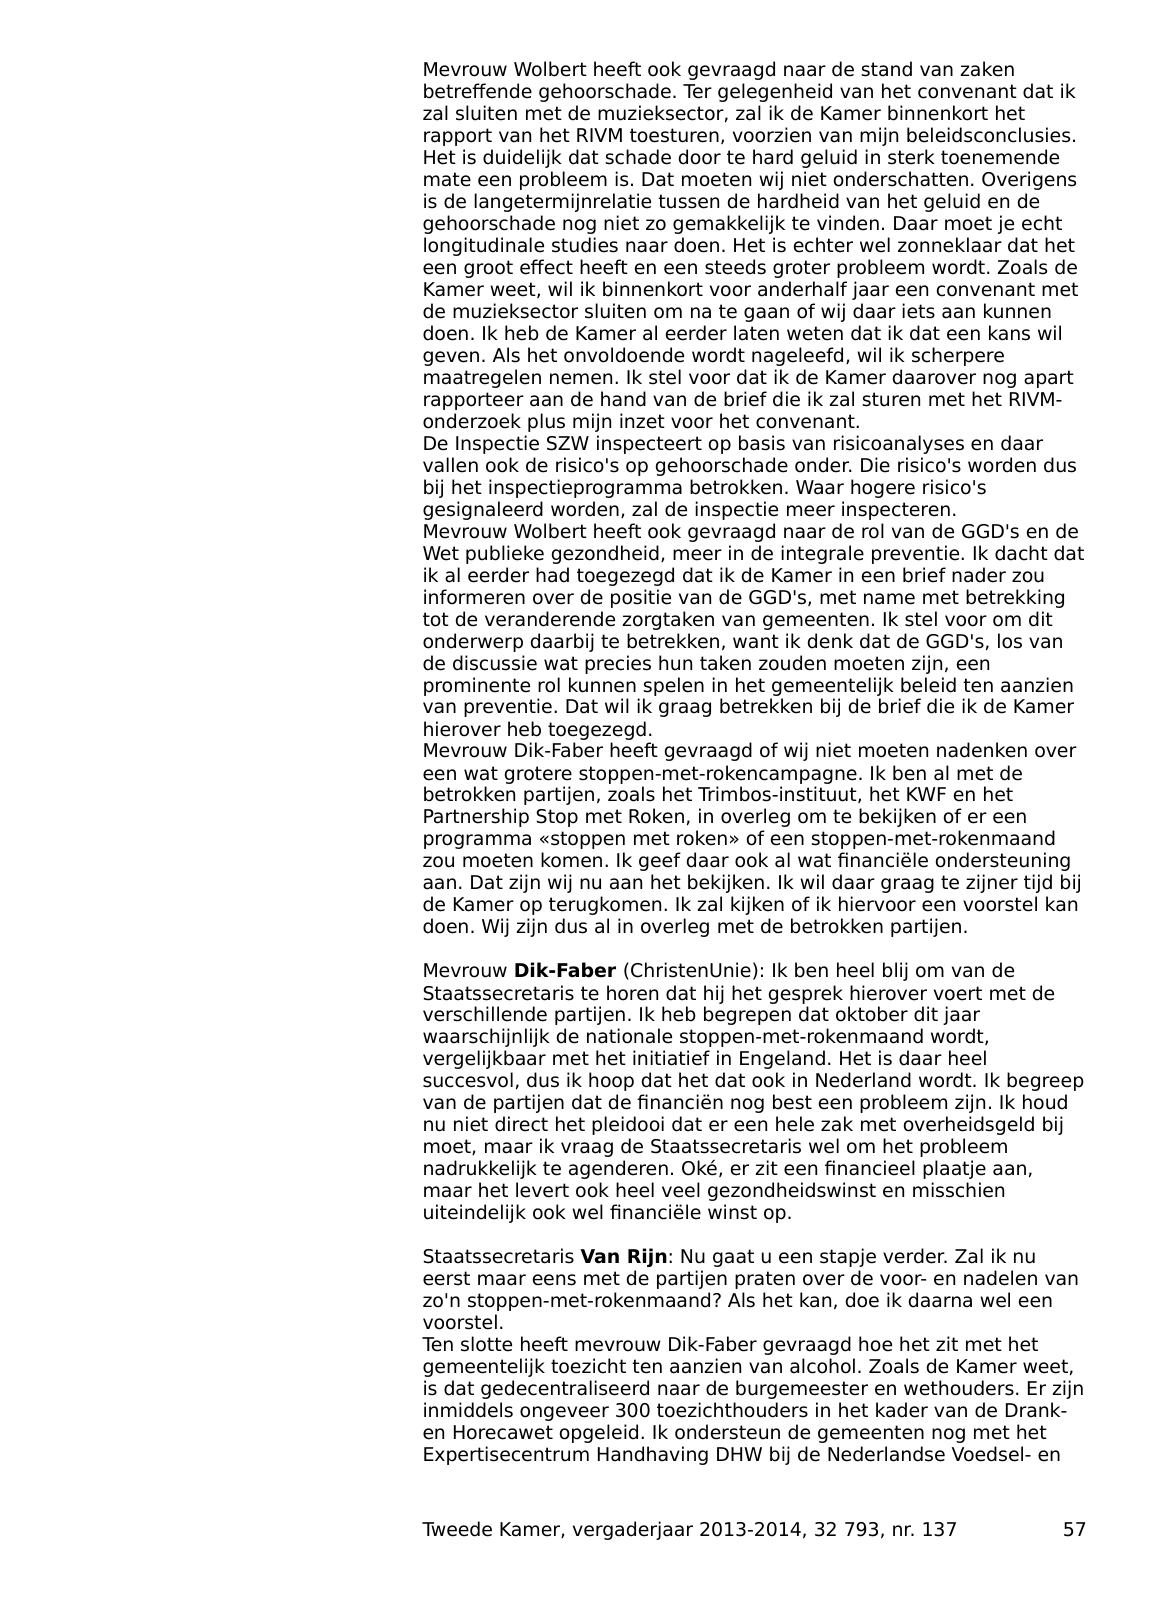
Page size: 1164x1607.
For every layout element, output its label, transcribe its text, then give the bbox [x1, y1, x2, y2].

text Mevrouw Dik-Faber (ChristenUnie): Ik ben heel blij om van de Staatssecretaris te horen dat hij het gesprek hierover voert met de verschillende partijen. Ik heb begrepen dat oktober dit jaar waarschijnlijk de nationale stoppen-met-rokenmaand wordt, vergelijkbaar met het initiatief in Engeland. Het is daar heel succesvol, dus ik hoop dat het dat ook in Nederland wordt. Ik begreep van de partijen dat de financiën nog best een probleem zijn. Ik houd nu niet direct het pleidooi dat er een hele zak met overheidsgeld bij moet, maar ik vraag de Staatssecretaris wel om het probleem nadrukkelijk te agenderen. Oké, er zit een financieel plaatje aan, maar het levert ook heel veel gezondheidswinst en misschien uiteindelijk ook wel financiële winst op. [422, 960, 1087, 1224]
text Staatssecretaris Van Rijn: Nu gaat u een stapje verder. Zal ik nu eerst maar eens met de partijen praten over de voor- en nadelen van zo'n stoppen-met-rokenmaand? Als het kan, doe ik daarna wel een voorstel. [422, 1246, 1087, 1334]
text De Inspectie SZW inspecteert op basis van risicoanalyses en daar vallen ook de risico's op gehoorschade onder. Die risico's worden dus bij het inspectieprogramma betrokken. Waar hogere risico's gesignaleerd worden, zal de inspectie meer inspecteren. [422, 433, 1087, 521]
text Mevrouw Wolbert heeft ook gevraagd naar de rol van de GGD's en de Wet publieke gezondheid, meer in de integrale preventie. Ik dacht dat ik al eerder had toegezegd dat ik de Kamer in een brief nader zou informeren over de positie van de GGD's, met name met betrekking tot de veranderende zorgtaken van gemeenten. Ik stel voor om dit onderwerp daarbij te betrekken, want ik denk dat de GGD's, los van de discussie wat precies hun taken zouden moeten zijn, een prominente rol kunnen spelen in het gemeentelijk beleid ten aanzien van preventie. Dat wil ik graag betrekken bij de brief die ik de Kamer hierover heb toegezegd. [422, 521, 1087, 740]
text Ten slotte heeft mevrouw Dik-Faber gevraagd hoe het zit met het gemeentelijk toezicht ten aanzien van alcohol. Zoals de Kamer weet, is dat gedecentraliseerd naar de burgemeester en wethouders. Er zijn inmiddels ongeveer 300 toezichthouders in het kader van de Drank- en Horecawet opgeleid. Ik ondersteun de gemeenten nog met het Expertisecentrum Handhaving DHW bij de Nederlandse Voedsel- en [422, 1334, 1087, 1466]
text Mevrouw Dik-Faber heeft gevraagd of wij niet moeten nadenken over een wat grotere stoppen-met-rokencampagne. Ik ben al met de betrokken partijen, zoals het Trimbos-instituut, het KWF en het Partnership Stop met Roken, in overleg om te bekijken of er een programma «stoppen met roken» of een stoppen-met-rokenmaand zou moeten komen. Ik geef daar ook al wat financiële ondersteuning aan. Dat zijn wij nu aan het bekijken. Ik wil daar graag te zijner tijd bij de Kamer op terugkomen. Ik zal kijken of ik hiervoor een voorstel kan doen. Wij zijn dus al in overleg met de betrokken partijen. [422, 740, 1087, 938]
text Mevrouw Wolbert heeft ook gevraagd naar de stand van zaken betreffende gehoorschade. Ter gelegenheid van het convenant dat ik zal sluiten met de muzieksector, zal ik de Kamer binnenkort het rapport van het RIVM toesturen, voorzien van mijn beleidsconclusies. Het is duidelijk dat schade door te hard geluid in sterk toenemende mate een probleem is. Dat moeten wij niet onderschatten. Overigens is de langetermijnrelatie tussen de hardheid van het geluid en de gehoorschade nog niet zo gemakkelijk te vinden. Daar moet je echt longitudinale studies naar doen. Het is echter wel zonneklaar dat het een groot effect heeft en een steeds groter probleem wordt. Zoals de Kamer weet, wil ik binnenkort voor anderhalf jaar een convenant met de muzieksector sluiten om na te gaan of wij daar iets aan kunnen doen. Ik heb de Kamer al eerder laten weten dat ik dat een kans wil geven. Als het onvoldoende wordt nageleefd, wil ik scherpere maatregelen nemen. Ik stel voor dat ik de Kamer daarover nog apart rapporteer aan de hand van de brief die ik zal sturen met het RIVM-onderzoek plus mijn inzet voor het convenant. [422, 59, 1087, 433]
